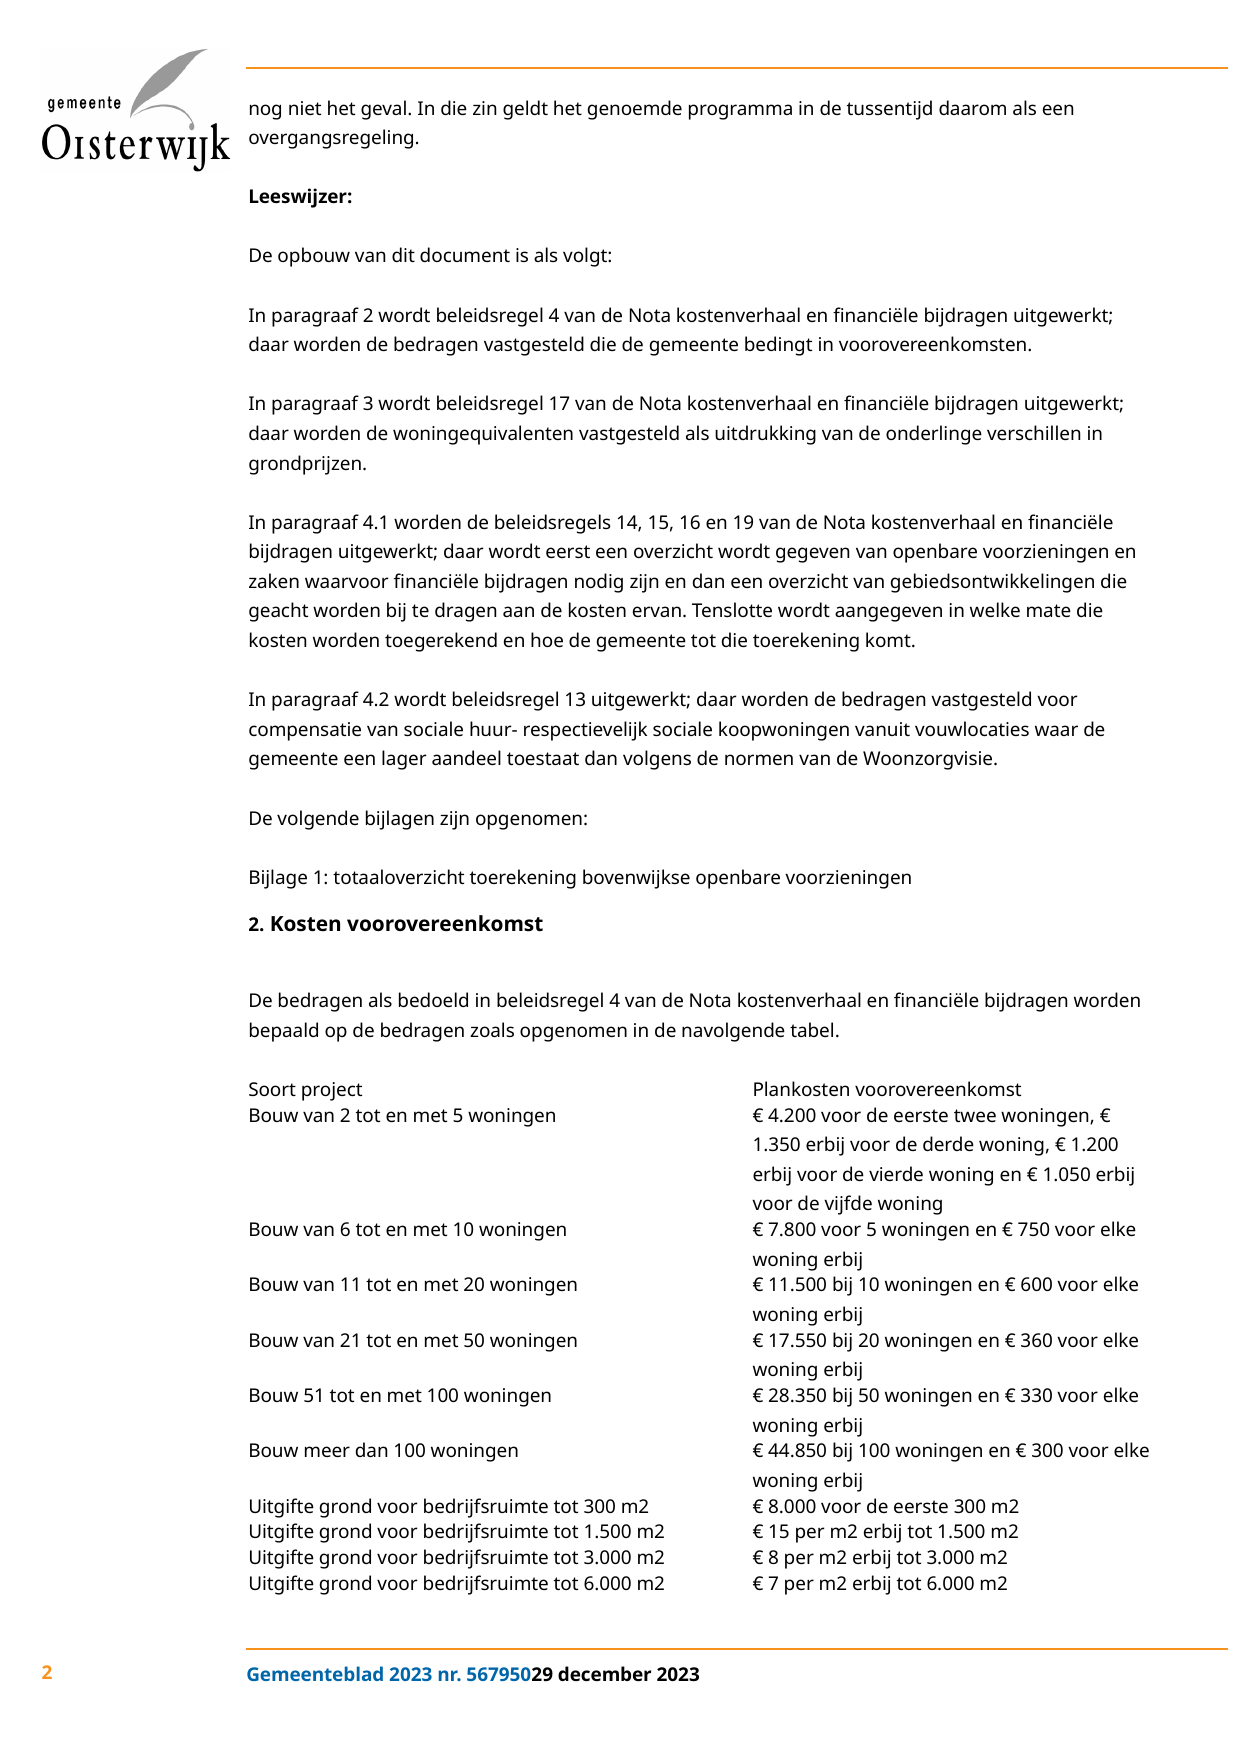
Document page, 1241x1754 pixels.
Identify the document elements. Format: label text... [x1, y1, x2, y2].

table_cell € 11.500 bij 10 woningen en € 600 voor elke woning erbij [752, 1272, 1152, 1327]
text De opbouw van dit document is als volgt: [248, 243, 1152, 268]
table_cell € 8.000 voor de eerste 300 m2 [752, 1493, 1152, 1519]
picture [41, 47, 231, 172]
table_cell Bouw van 11 tot en met 20 woningen [248, 1272, 752, 1327]
table_cell € 4.200 voor de eerste twee woningen, € 1.350 erbij voor de derde woning, € 1.200 erbij voor de vierde woning en € 1.050 erbij voor de vijfde woning [752, 1102, 1152, 1216]
table_cell Bouw meer dan 100 woningen [248, 1438, 752, 1493]
text De volgende bijlagen zijn opgenomen: [248, 805, 1152, 831]
table_cell Bouw van 6 tot en met 10 woningen [248, 1216, 752, 1272]
table_cell Uitgifte grond voor bedrijfsruimte tot 3.000 m2 [248, 1544, 752, 1570]
table_header Plankosten voorovereenkomst [752, 1076, 1152, 1102]
table_header Soort project [248, 1076, 752, 1102]
table_cell € 44.850 bij 100 woningen en € 300 voor elke woning erbij [752, 1438, 1152, 1493]
text 2. Kosten voorovereenkomst [248, 909, 1152, 938]
text nog niet het geval. In die zin geldt het genoemde programma in de tussentijd daarom als een overgangsregeling. [248, 95, 1152, 150]
table_cell Bouw van 2 tot en met 5 woningen [248, 1102, 752, 1216]
table_cell € 7.800 voor 5 woningen en € 750 voor elke woning erbij [752, 1216, 1152, 1272]
table_cell € 8 per m2 erbij tot 3.000 m2 [752, 1544, 1152, 1570]
text In paragraaf 4.1 worden de beleidsregels 14, 15, 16 en 19 van de Nota kostenverhaal en financiële bijdragen uitgewerkt; daar wordt eerst een overzicht wordt gegeven van openbare voorzieningen en zaken waarvoor financiële bijdragen nodig zijn en dan een overzicht van gebiedsontwikkelingen die geacht worden bij te dragen aan de kosten ervan. Tenslotte wordt aangegeven in welke mate die kosten worden toegerekend en hoe de gemeente tot die toerekening komt. [248, 509, 1152, 653]
text In paragraaf 3 wordt beleidsregel 17 van de Nota kostenverhaal en financiële bijdragen uitgewerkt; daar worden de woningequivalenten vastgesteld als uitdrukking van de onderlinge verschillen in grondprijzen. [248, 391, 1152, 476]
table_cell Uitgifte grond voor bedrijfsruimte tot 300 m2 [248, 1493, 752, 1519]
table_cell € 7 per m2 erbij tot 6.000 m2 [752, 1570, 1152, 1596]
text In paragraaf 2 wordt beleidsregel 4 van de Nota kostenverhaal en financiële bijdragen uitgewerkt; daar worden de bedragen vastgesteld die de gemeente bedingt in voorovereenkomsten. [248, 302, 1152, 357]
table_cell € 28.350 bij 50 woningen en € 330 voor elke woning erbij [752, 1382, 1152, 1438]
table_cell € 15 per m2 erbij tot 1.500 m2 [752, 1519, 1152, 1544]
text Leeswijzer: [248, 183, 1152, 209]
text In paragraaf 4.2 wordt beleidsregel 13 uitgewerkt; daar worden de bedragen vastgesteld voor compensatie van sociale huur- respectievelijk sociale koopwoningen vanuit vouwlocaties waar de gemeente een lager aandeel toestaat dan volgens de normen van de Woonzorgvisie. [248, 686, 1152, 771]
text De bedragen als bedoeld in beleidsregel 4 van de Nota kostenverhaal en financiële bijdragen worden bepaald op de bedragen zoals opgenomen in de navolgende tabel. [248, 987, 1152, 1043]
table_cell Uitgifte grond voor bedrijfsruimte tot 1.500 m2 [248, 1519, 752, 1544]
text Bijlage 1: totaaloverzicht toerekening bovenwijkse openbare voorzieningen [248, 864, 1152, 890]
table_cell Bouw 51 tot en met 100 woningen [248, 1382, 752, 1438]
table_cell Bouw van 21 tot en met 50 woningen [248, 1327, 752, 1382]
table_cell Uitgifte grond voor bedrijfsruimte tot 6.000 m2 [248, 1570, 752, 1596]
table_cell € 17.550 bij 20 woningen en € 360 voor elke woning erbij [752, 1327, 1152, 1382]
